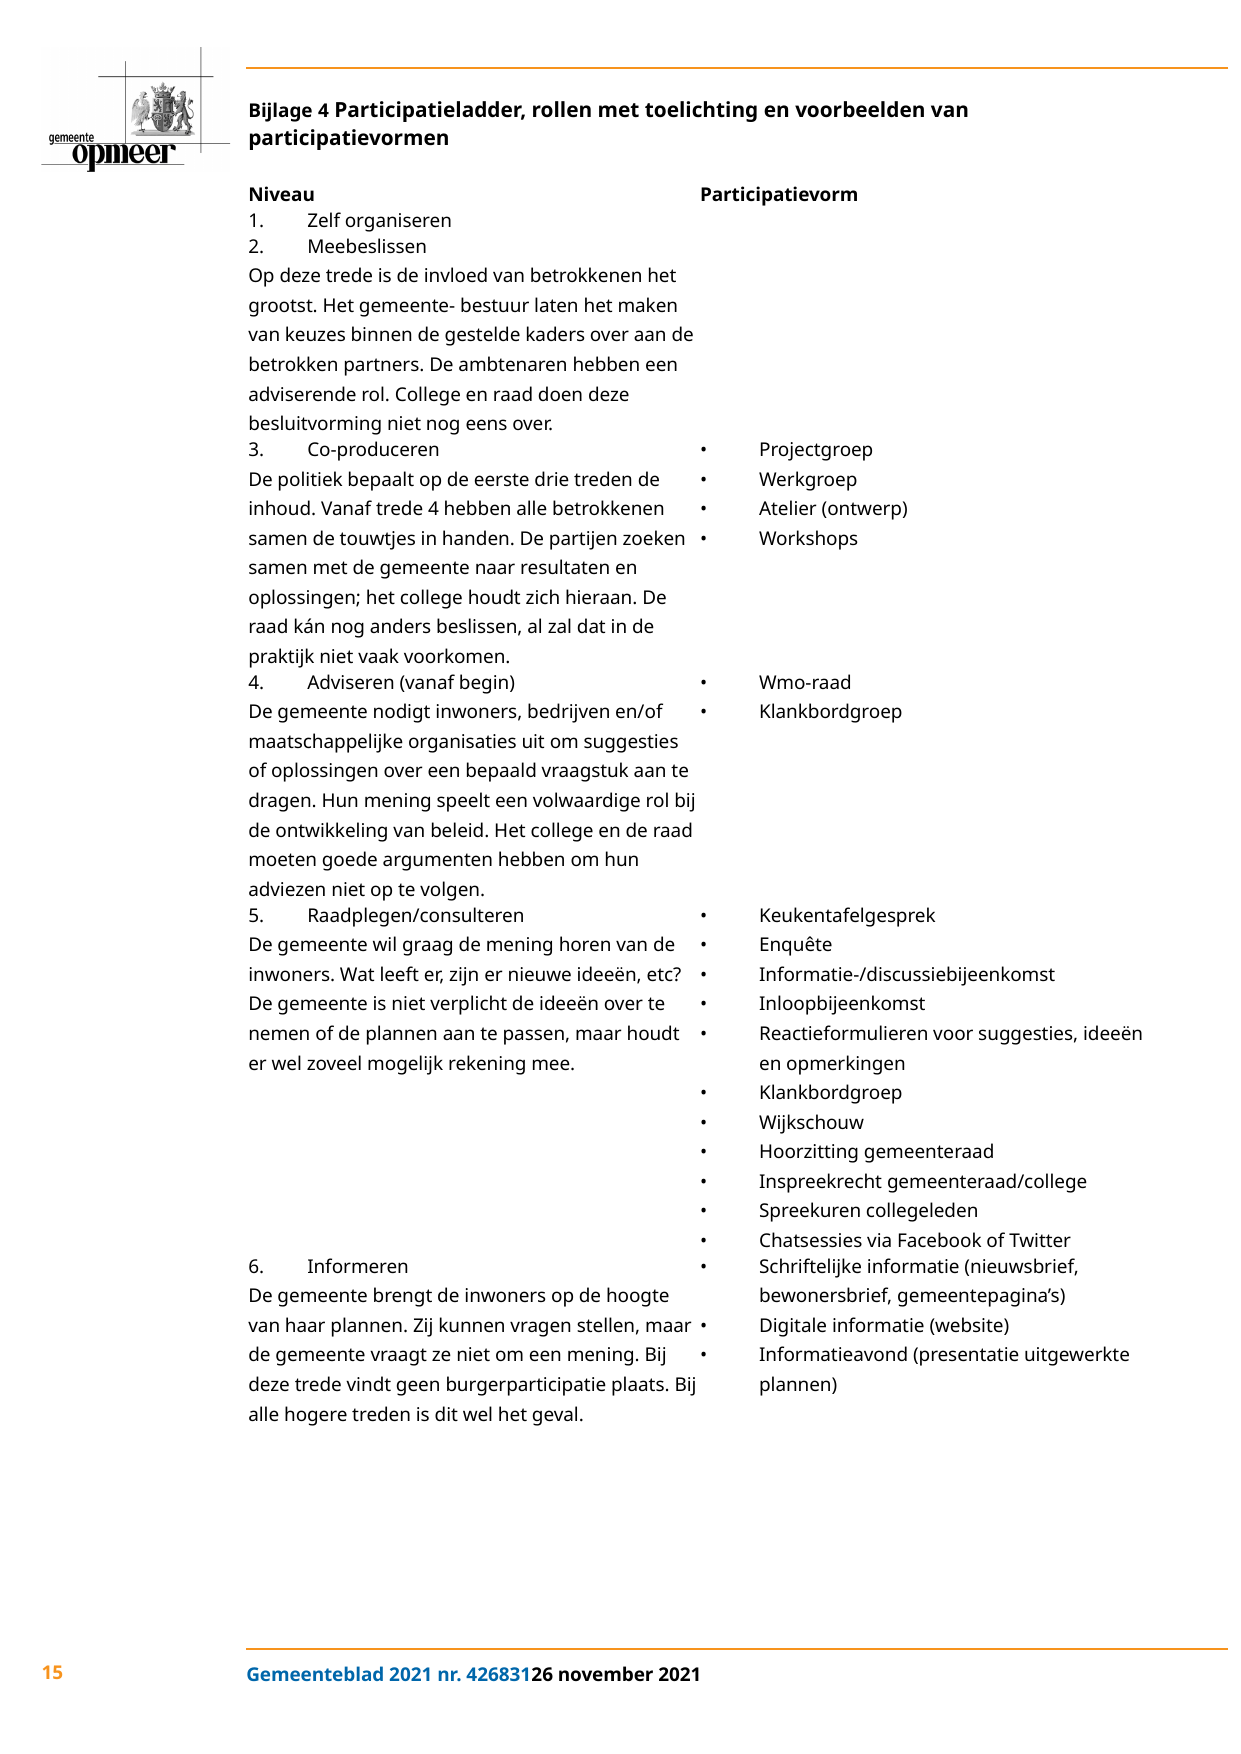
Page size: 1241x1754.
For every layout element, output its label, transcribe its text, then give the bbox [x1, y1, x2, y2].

table_cell Meebeslissen Op deze trede is de invloed van betrokkenen het grootst. Het gemeente- bestuur laten het maken van keuzes binnen de gestelde kaders over aan de betrokken partners. De ambtenaren hebben een adviserende rol. College en raad doen deze besluitvorming niet nog eens over. [248, 233, 700, 436]
table_cell [700, 207, 1152, 233]
table_cell Projectgroep Werkgroep Atelier (ontwerp) Workshops [700, 436, 1152, 669]
table_cell Adviseren (vanaf begin) De gemeente nodigt inwoners, bedrijven en/of maatschappelijke organisaties uit om suggesties of oplossingen over een bepaald vraagstuk aan te dragen. Hun mening speelt een volwaardige rol bij de ontwikkeling van beleid. Het college en de raad moeten goede argumenten hebben om hun adviezen niet op te volgen. [248, 669, 700, 902]
table_cell Wmo-raad Klankbordgroep [700, 669, 1152, 902]
table_header Niveau [248, 181, 700, 207]
text Bijlage 4 Participatieladder, rollen met toelichting en voorbeelden van participatievormen [248, 95, 1152, 152]
table_cell Schriftelijke informatie (nieuwsbrief, bewonersbrief, gemeentepagina’s) Digitale informatie (website) Informatieavond (presentatie uitgewerkte plannen) [700, 1253, 1152, 1427]
picture [41, 47, 231, 172]
table_cell Raadplegen/consulteren De gemeente wil graag de mening horen van de inwoners. Wat leeft er, zijn er nieuwe ideeën, etc? De gemeente is niet verplicht de ideeën over te nemen of de plannen aan te passen, maar houdt er wel zoveel mogelijk rekening mee. [248, 902, 700, 1253]
table_cell Co-produceren De politiek bepaalt op de eerste drie treden de inhoud. Vanaf trede 4 hebben alle betrokkenen samen de touwtjes in handen. De partijen zoeken samen met de gemeente naar resultaten en oplossingen; het college houdt zich hieraan. De raad kán nog anders beslissen, al zal dat in de praktijk niet vaak voorkomen. [248, 436, 700, 669]
table_cell Zelf organiseren [248, 207, 700, 233]
table_cell Keukentafelgesprek Enquête Informatie-/discussiebijeenkomst Inloopbijeenkomst Reactieformulieren voor suggesties, ideeën en opmerkingen Klankbordgroep Wijkschouw Hoorzitting gemeenteraad Inspreekrecht gemeenteraad/college Spreekuren collegeleden Chatsessies via Facebook of Twitter [700, 902, 1152, 1253]
table_cell Informeren De gemeente brengt de inwoners op de hoogte van haar plannen. Zij kunnen vragen stellen, maar de gemeente vraagt ze niet om een mening. Bij deze trede vindt geen burgerparticipatie plaats. Bij alle hogere treden is dit wel het geval. [248, 1253, 700, 1427]
table_cell [700, 233, 1152, 436]
table_header Participatievorm [700, 181, 1152, 207]
